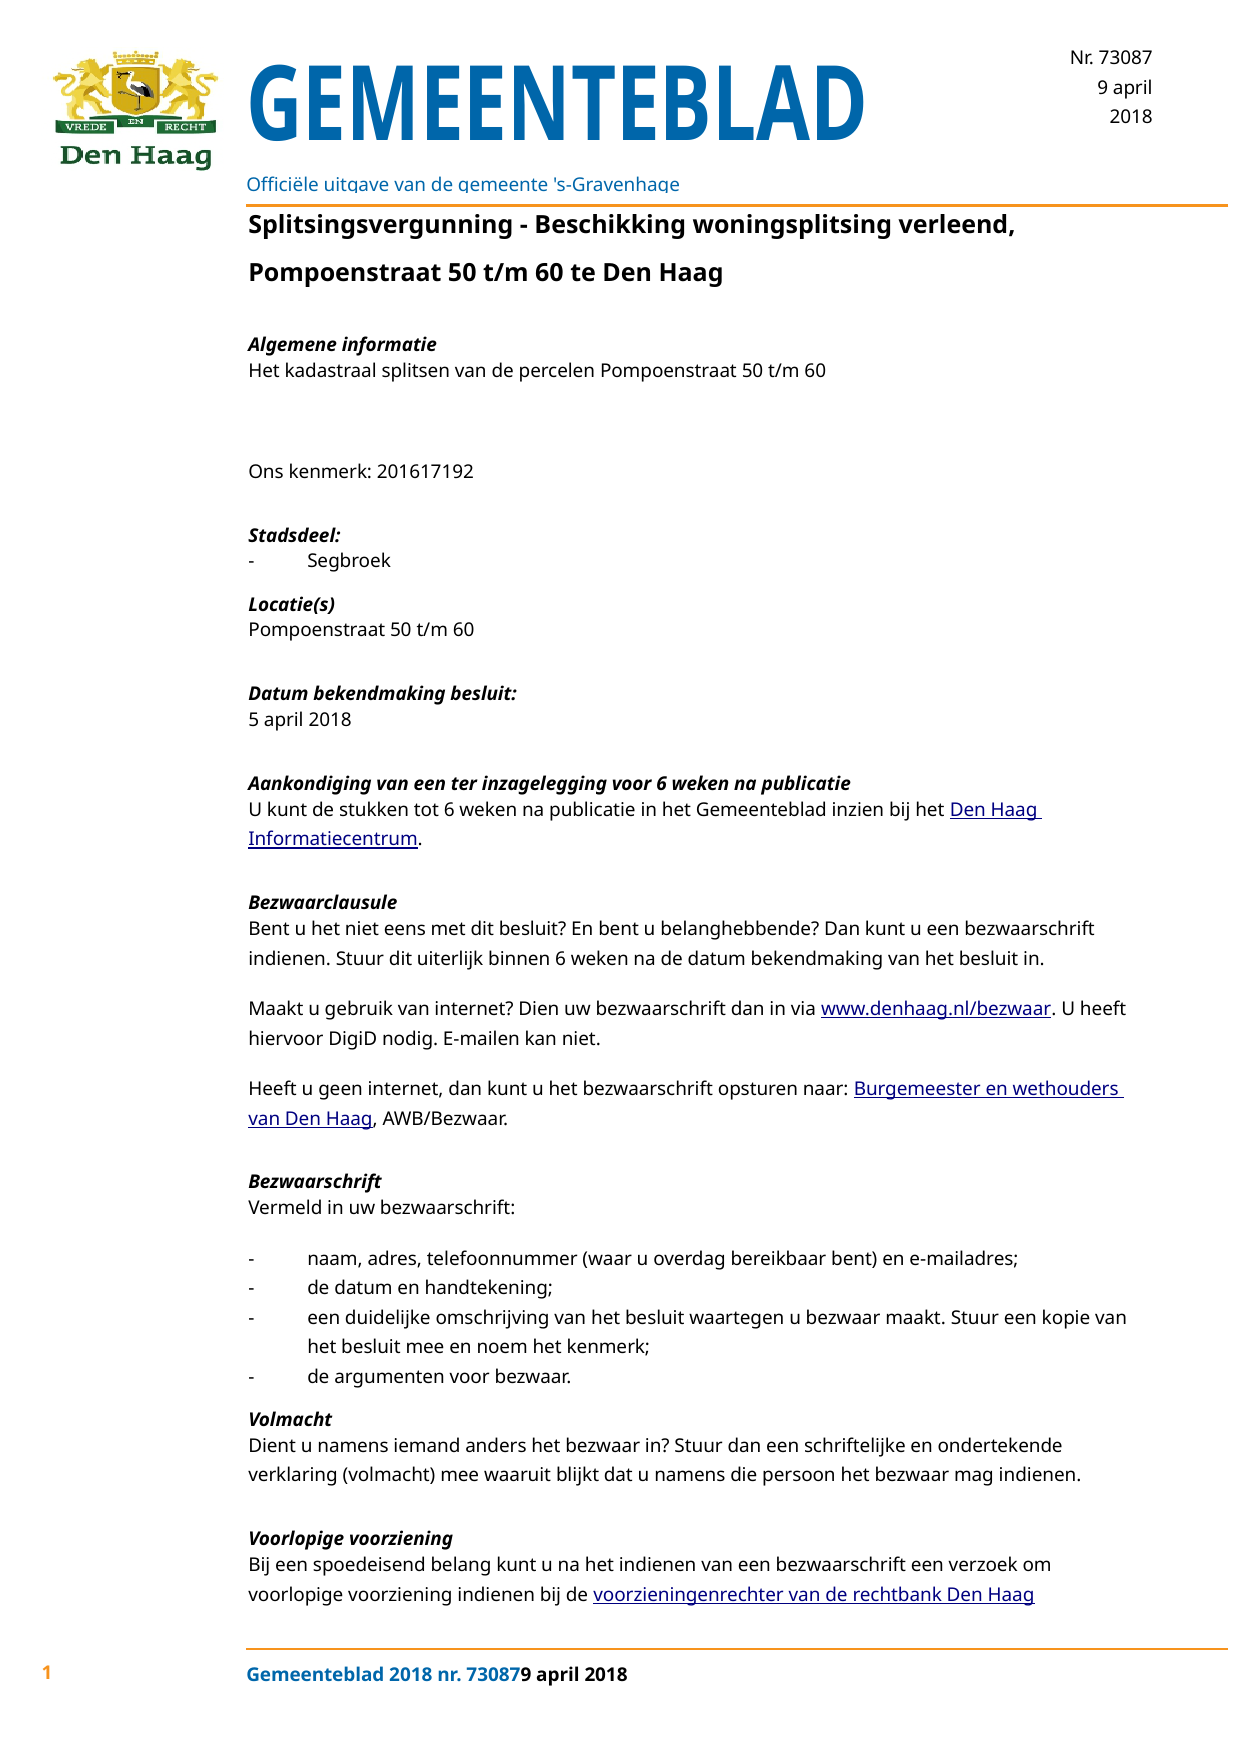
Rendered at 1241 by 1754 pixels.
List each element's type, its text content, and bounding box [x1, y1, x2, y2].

text Volmacht [248, 1406, 1152, 1432]
text Voorlopige voorziening [248, 1526, 1152, 1551]
list naam, adres, telefoonnummer (waar u overdag bereikbaar bent) en e-mailadres; [248, 1245, 1152, 1271]
text 5 april 2018 [248, 706, 1152, 732]
text Stadsdeel: [248, 522, 1152, 548]
text Datum bekendmaking besluit: [248, 681, 1152, 706]
text Bezwaarschrift [248, 1169, 1152, 1194]
text Algemene informatie [248, 331, 1152, 357]
text Maakt u gebruik van internet? Dien uw bezwaarschrift dan in via www.denhaag.nl/bezwaar. U heeft hiervoor DigiD nodig. E-mailen kan niet. [248, 995, 1152, 1051]
text Bent u het niet eens met dit besluit? En bent u belanghebbende? Dan kunt u een bezwaarschrift indienen. Stuur dit uiterlijk binnen 6 weken na de datum bekendmaking van het besluit in. [248, 915, 1152, 971]
list de argumenten voor bezwaar. [248, 1363, 1152, 1389]
text Bij een spoedeisend belang kunt u na het indienen van een bezwaarschrift een verzoek om voorlopige voorziening indienen bij de voorzieningenrechter van de rechtbank Den Haag [248, 1551, 1152, 1607]
text Pompoenstraat 50 t/m 60 [248, 617, 1152, 642]
text Splitsingsvergunning - Beschikking woningsplitsing verleend, Pompoenstraat 50 t/m 60 te Den Haag [248, 207, 1152, 288]
list een duidelijke omschrijving van het besluit waartegen u bezwaar maakt. Stuur een kopie van het besluit mee en noem het kenmerk; [248, 1304, 1152, 1359]
text U kunt de stukken tot 6 weken na publicatie in het Gemeenteblad inzien bij het Den Haag Informatiecentrum. [248, 796, 1152, 851]
text Dient u namens iemand anders het bezwaar in? Stuur dan een schriftelijke en ondertekende verklaring (volmacht) mee waaruit blijkt dat u namens die persoon het bezwaar mag indienen. [248, 1432, 1152, 1487]
list Segbroek [248, 548, 1152, 573]
text Bezwaarclausule [248, 889, 1152, 915]
text Heeft u geen internet, dan kunt u het bezwaarschrift opsturen naar: Burgemeester en wethouders van Den Haag, AWB/Bezwaar. [248, 1075, 1152, 1131]
text Vermeld in uw bezwaarschrift: [248, 1194, 1152, 1220]
list de datum en handtekening; [248, 1274, 1152, 1300]
text Locatie(s) [248, 591, 1152, 617]
text Ons kenmerk: 201617192 [248, 458, 1152, 484]
picture [41, 47, 231, 172]
text Het kadastraal splitsen van de percelen Pompoenstraat 50 t/m 60 [248, 357, 1152, 383]
text Aankondiging van een ter inzagelegging voor 6 weken na publicatie [248, 770, 1152, 796]
